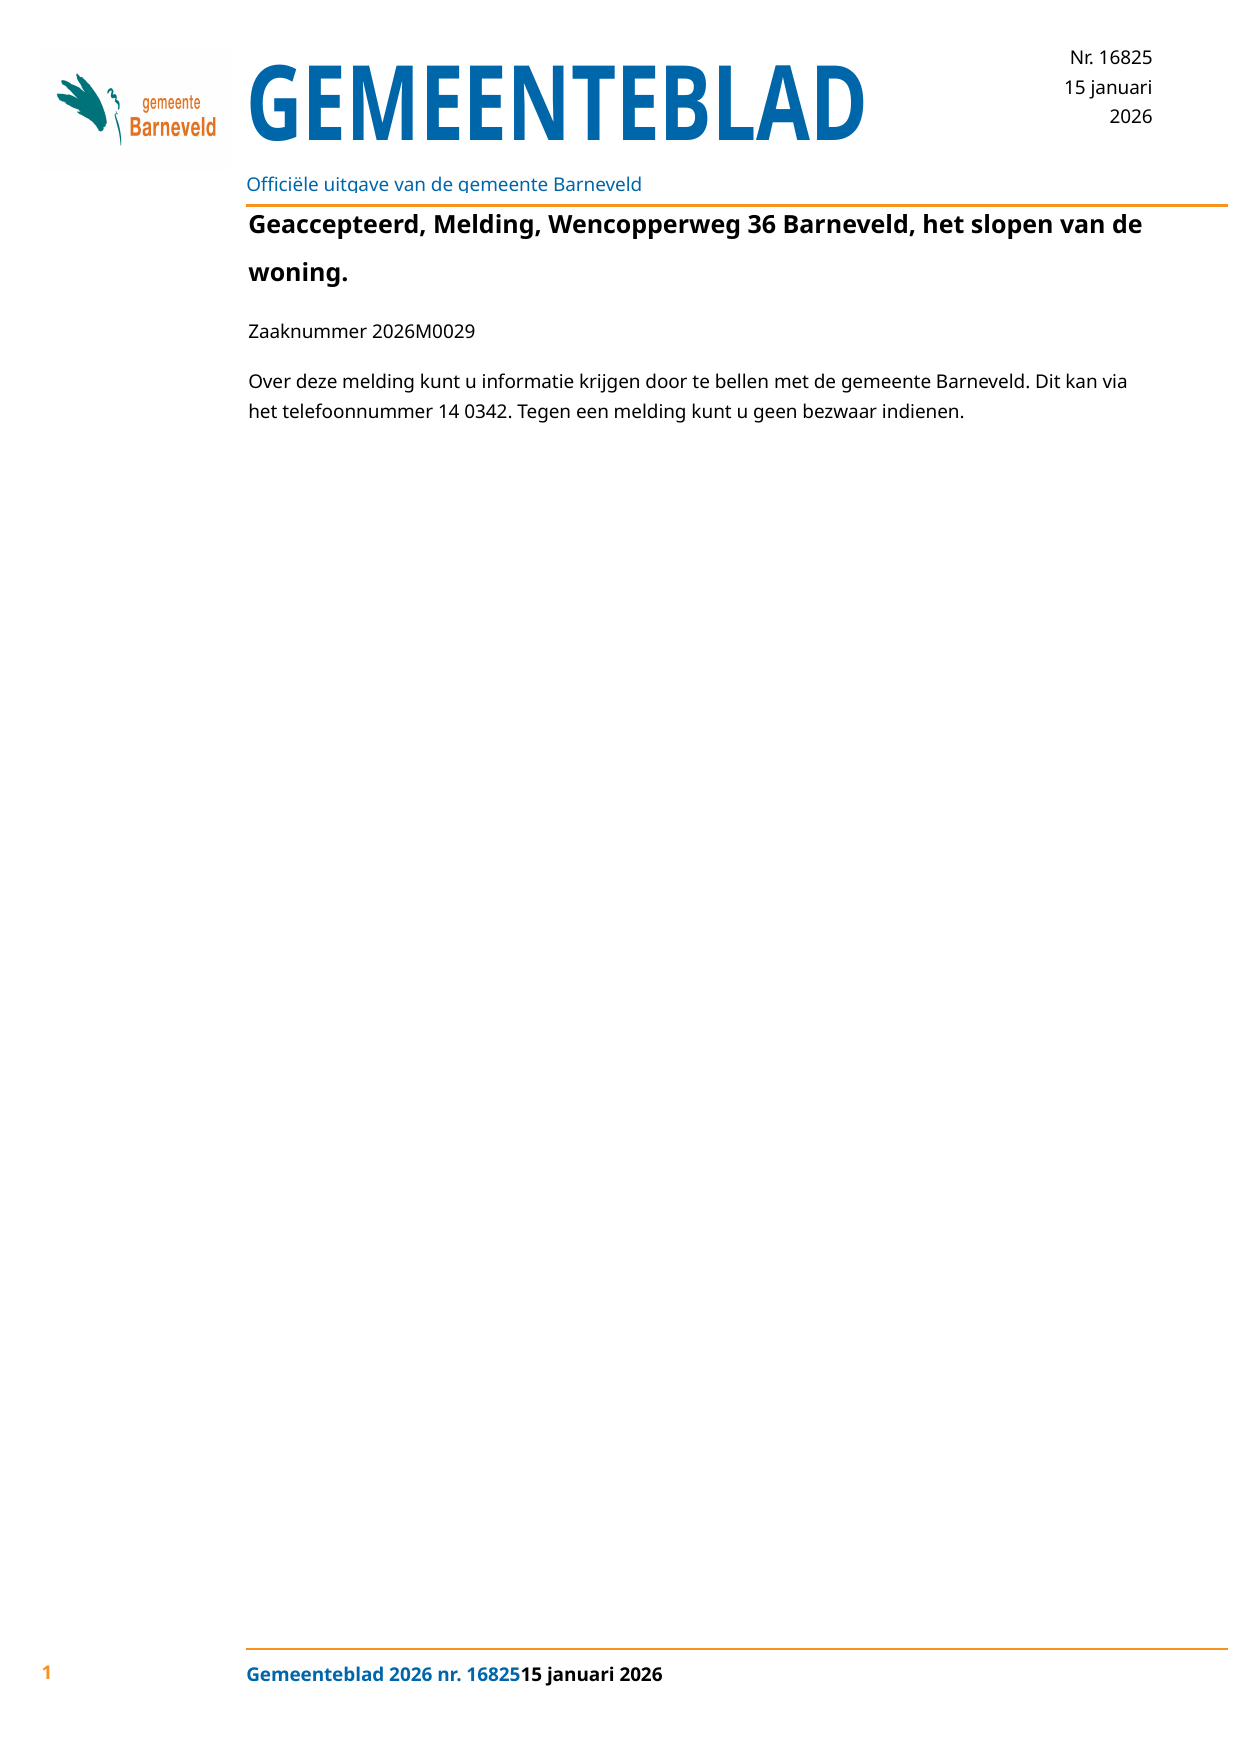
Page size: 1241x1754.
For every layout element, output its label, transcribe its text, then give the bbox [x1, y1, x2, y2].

picture [41, 47, 231, 172]
text Geaccepteerd, Melding, Wencopperweg 36 Barneveld, het slopen van de woning. [248, 207, 1152, 288]
text Over deze melding kunt u informatie krijgen door te bellen met de gemeente Barneveld. Dit kan via het telefoonnummer 14 0342. Tegen een melding kunt u geen bezwaar indienen. [248, 368, 1152, 424]
text Zaaknummer 2026M0029 [248, 318, 1152, 344]
